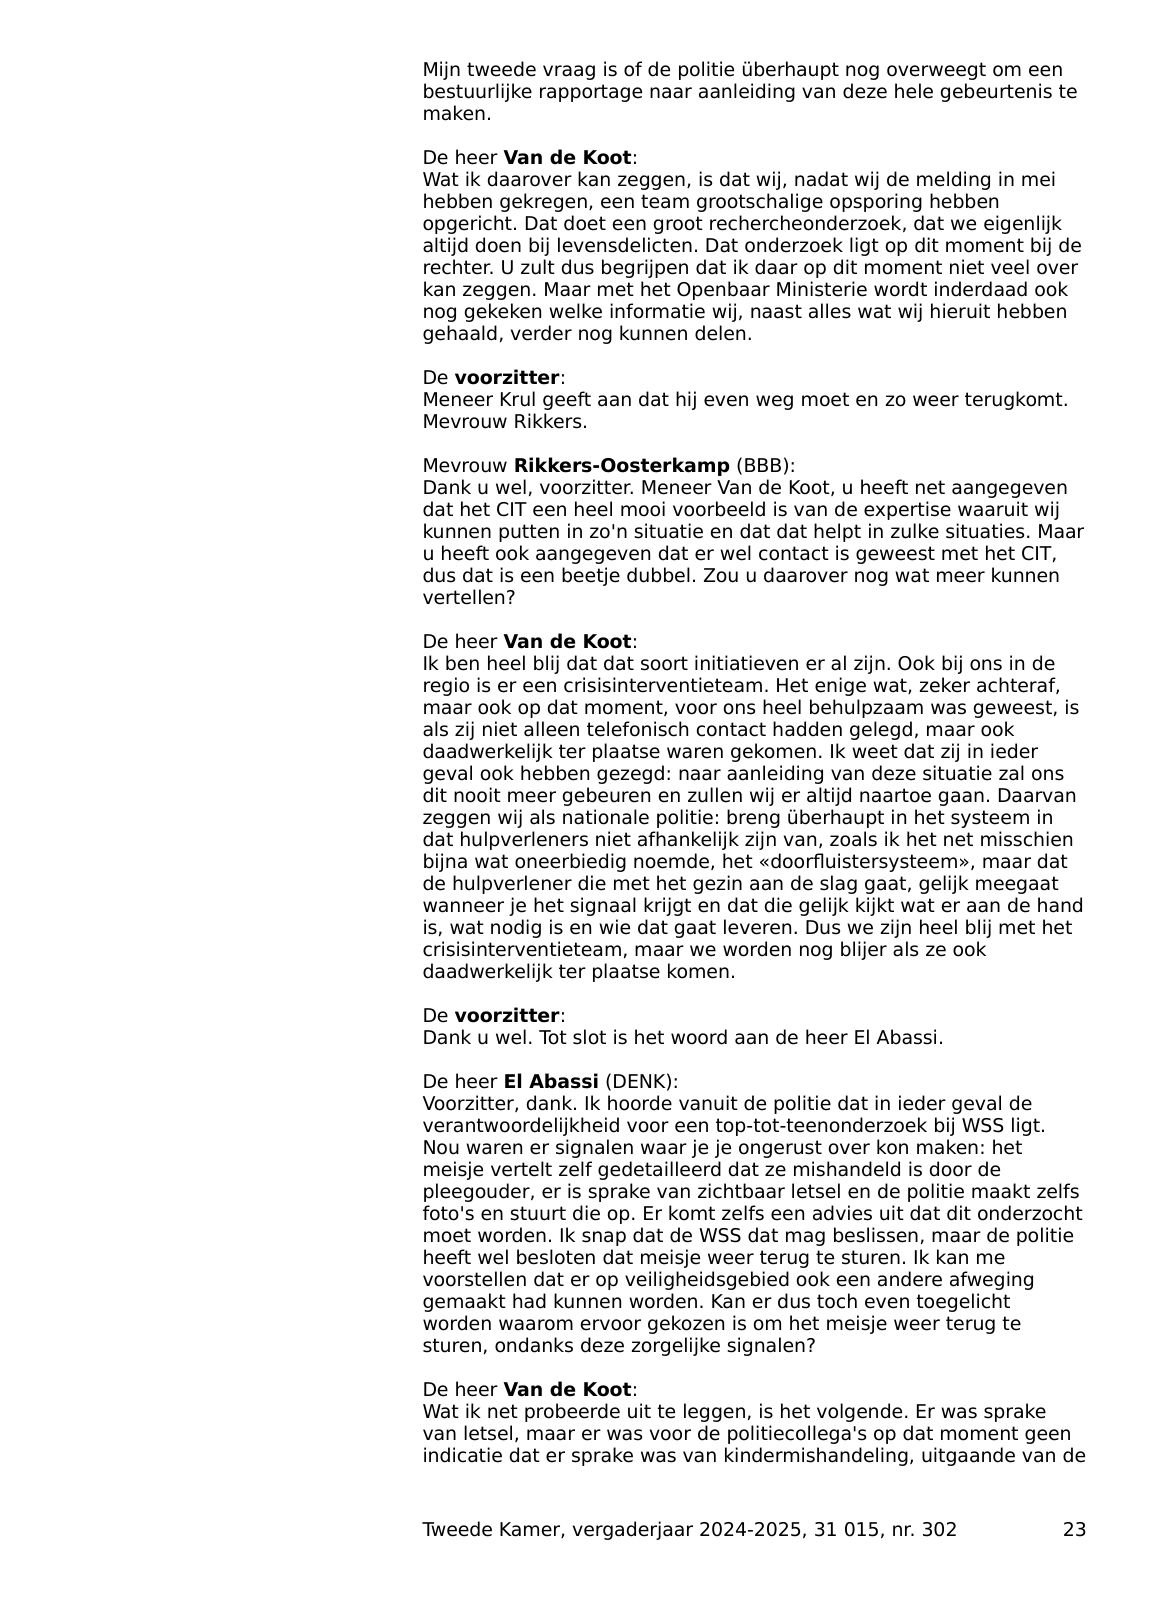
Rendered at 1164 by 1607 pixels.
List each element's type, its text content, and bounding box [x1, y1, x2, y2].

text De heer El Abassi (DENK): [422, 1071, 1087, 1093]
text Ik ben heel blij dat dat soort initiatieven er al zijn. Ook bij ons in de regio is er een crisisinterventieteam. Het enige wat, zeker achteraf, maar ook op dat moment, voor ons heel behulpzaam was geweest, is als zij niet alleen telefonisch contact hadden gelegd, maar ook daadwerkelijk ter plaatse waren gekomen. Ik weet dat zij in ieder geval ook hebben gezegd: naar aanleiding van deze situatie zal ons dit nooit meer gebeuren en zullen wij er altijd naartoe gaan. Daarvan zeggen wij als nationale politie: breng überhaupt in het systeem in dat hulpverleners niet afhankelijk zijn van, zoals ik het net misschien bijna wat oneerbiedig noemde, het «doorfluistersysteem», maar dat de hulpverlener die met het gezin aan de slag gaat, gelijk meegaat wanneer je het signaal krijgt en dat die gelijk kijkt wat er aan de hand is, wat nodig is en wie dat gaat leveren. Dus we zijn heel blij met het crisisinterventieteam, maar we worden nog blijer als ze ook daadwerkelijk ter plaatse komen. [422, 653, 1087, 983]
text Dank u wel, voorzitter. Meneer Van de Koot, u heeft net aangegeven dat het CIT een heel mooi voorbeeld is van de expertise waaruit wij kunnen putten in zo'n situatie en dat dat helpt in zulke situaties. Maar u heeft ook aangegeven dat er wel contact is geweest met het CIT, dus dat is een beetje dubbel. Zou u daarover nog wat meer kunnen vertellen? [422, 477, 1087, 609]
text Voorzitter, dank. Ik hoorde vanuit de politie dat in ieder geval de verantwoordelijkheid voor een top-tot-teenonderzoek bij WSS ligt. Nou waren er signalen waar je je ongerust over kon maken: het meisje vertelt zelf gedetailleerd dat ze mishandeld is door de pleegouder, er is sprake van zichtbaar letsel en de politie maakt zelfs foto's en stuurt die op. Er komt zelfs een advies uit dat dit onderzocht moet worden. Ik snap dat de WSS dat mag beslissen, maar de politie heeft wel besloten dat meisje weer terug te sturen. Ik kan me voorstellen dat er op veiligheidsgebied ook een andere afweging gemaakt had kunnen worden. Kan er dus toch even toegelicht worden waarom ervoor gekozen is om het meisje weer terug te sturen, ondanks deze zorgelijke signalen? [422, 1093, 1087, 1357]
text Mijn tweede vraag is of de politie überhaupt nog overweegt om een bestuurlijke rapportage naar aanleiding van deze hele gebeurtenis te maken. [422, 59, 1087, 125]
text Wat ik daarover kan zeggen, is dat wij, nadat wij de melding in mei hebben gekregen, een team grootschalige opsporing hebben opgericht. Dat doet een groot rechercheonderzoek, dat we eigenlijk altijd doen bij levensdelicten. Dat onderzoek ligt op dit moment bij de rechter. U zult dus begrijpen dat ik daar op dit moment niet veel over kan zeggen. Maar met het Openbaar Ministerie wordt inderdaad ook nog gekeken welke informatie wij, naast alles wat wij hieruit hebben gehaald, verder nog kunnen delen. [422, 169, 1087, 345]
text Wat ik net probeerde uit te leggen, is het volgende. Er was sprake van letsel, maar er was voor de politiecollega's op dat moment geen indicatie dat er sprake was van kindermishandeling, uitgaande van de [422, 1401, 1087, 1467]
text De heer Van de Koot: [422, 631, 1087, 653]
text Mevrouw Rikkers-Oosterkamp (BBB): [422, 455, 1087, 477]
text De heer Van de Koot: [422, 1379, 1087, 1401]
text De heer Van de Koot: [422, 147, 1087, 169]
text De voorzitter: [422, 1005, 1087, 1027]
text Dank u wel. Tot slot is het woord aan de heer El Abassi. [422, 1027, 1087, 1049]
text Meneer Krul geeft aan dat hij even weg moet en zo weer terugkomt. Mevrouw Rikkers. [422, 389, 1087, 433]
text De voorzitter: [422, 367, 1087, 389]
